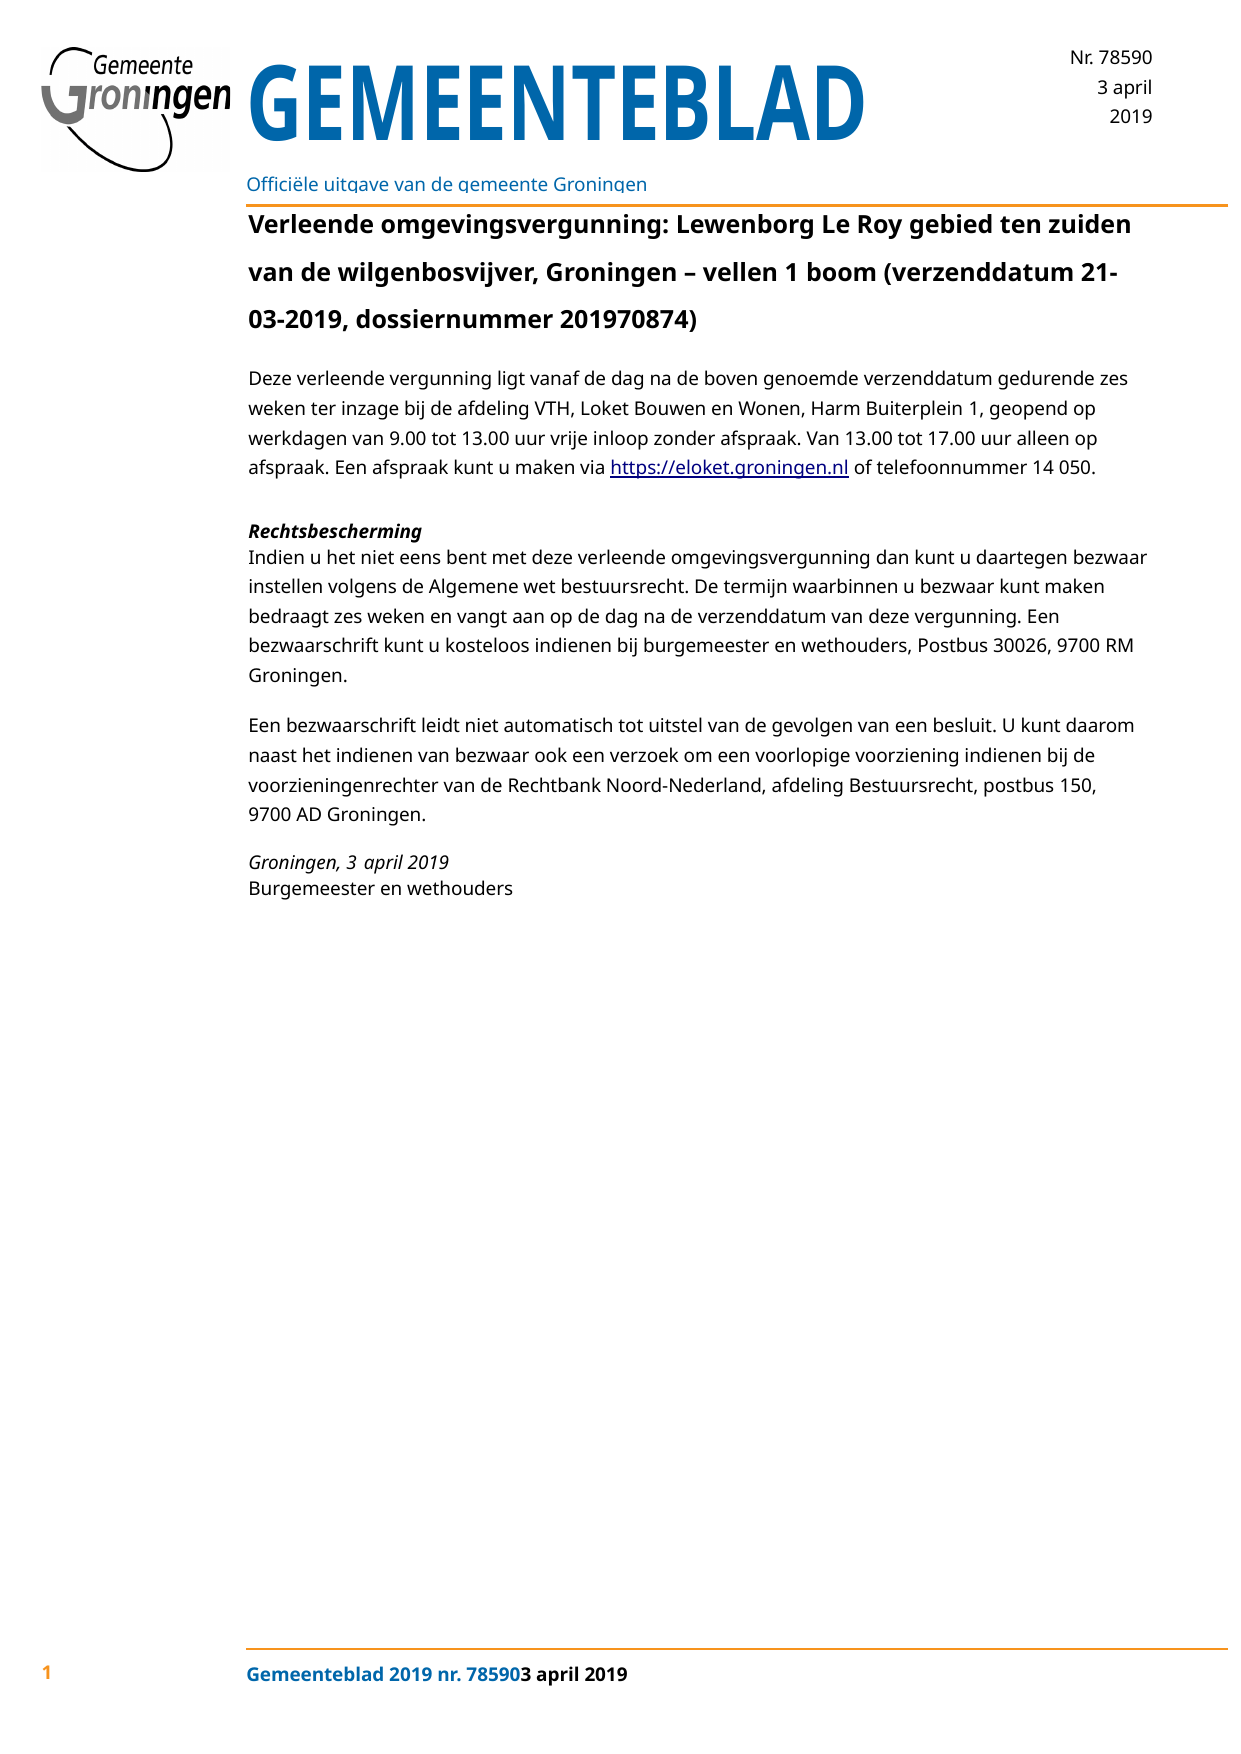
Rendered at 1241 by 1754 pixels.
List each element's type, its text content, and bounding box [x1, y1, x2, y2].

picture [41, 47, 231, 172]
text Deze verleende vergunning ligt vanaf de dag na de boven genoemde verzenddatum gedurende zes weken ter inzage bij de afdeling VTH, Loket Bouwen en Wonen, Harm Buiterplein 1, geopend op werkdagen van 9.00 tot 13.00 uur vrije inloop zonder afspraak. Van 13.00 tot 17.00 uur alleen op afspraak. Een afspraak kunt u maken via https://eloket.groningen.nl of telefoonnummer 14 050. [248, 366, 1152, 480]
text Burgemeester en wethouders [248, 875, 1152, 901]
text Een bezwaarschrift leidt niet automatisch tot uitstel van de gevolgen van een besluit. U kunt daarom naast het indienen van bezwaar ook een verzoek om een voorlopige voorziening indienen bij de voorzieningenrechter van de Rechtbank Noord-Nederland, afdeling Bestuursrecht, postbus 150, 9700 AD Groningen. [248, 713, 1152, 827]
text Rechtsbescherming [248, 518, 1152, 544]
text Groningen, 3 april 2019 [248, 849, 1152, 875]
text Verleende omgevingsvergunning: Lewenborg Le Roy gebied ten zuiden van de wilgenbosvijver, Groningen – vellen 1 boom (verzenddatum 21-03-2019, dossiernummer 201970874) [248, 207, 1152, 336]
text Indien u het niet eens bent met deze verleende omgevingsvergunning dan kunt u daartegen bezwaar instellen volgens de Algemene wet bestuursrecht. De termijn waarbinnen u bezwaar kunt maken bedraagt zes weken en vangt aan op de dag na de verzenddatum van deze vergunning. Een bezwaarschrift kunt u kosteloos indienen bij burgemeester en wethouders, Postbus 30026, 9700 RM Groningen. [248, 544, 1152, 688]
